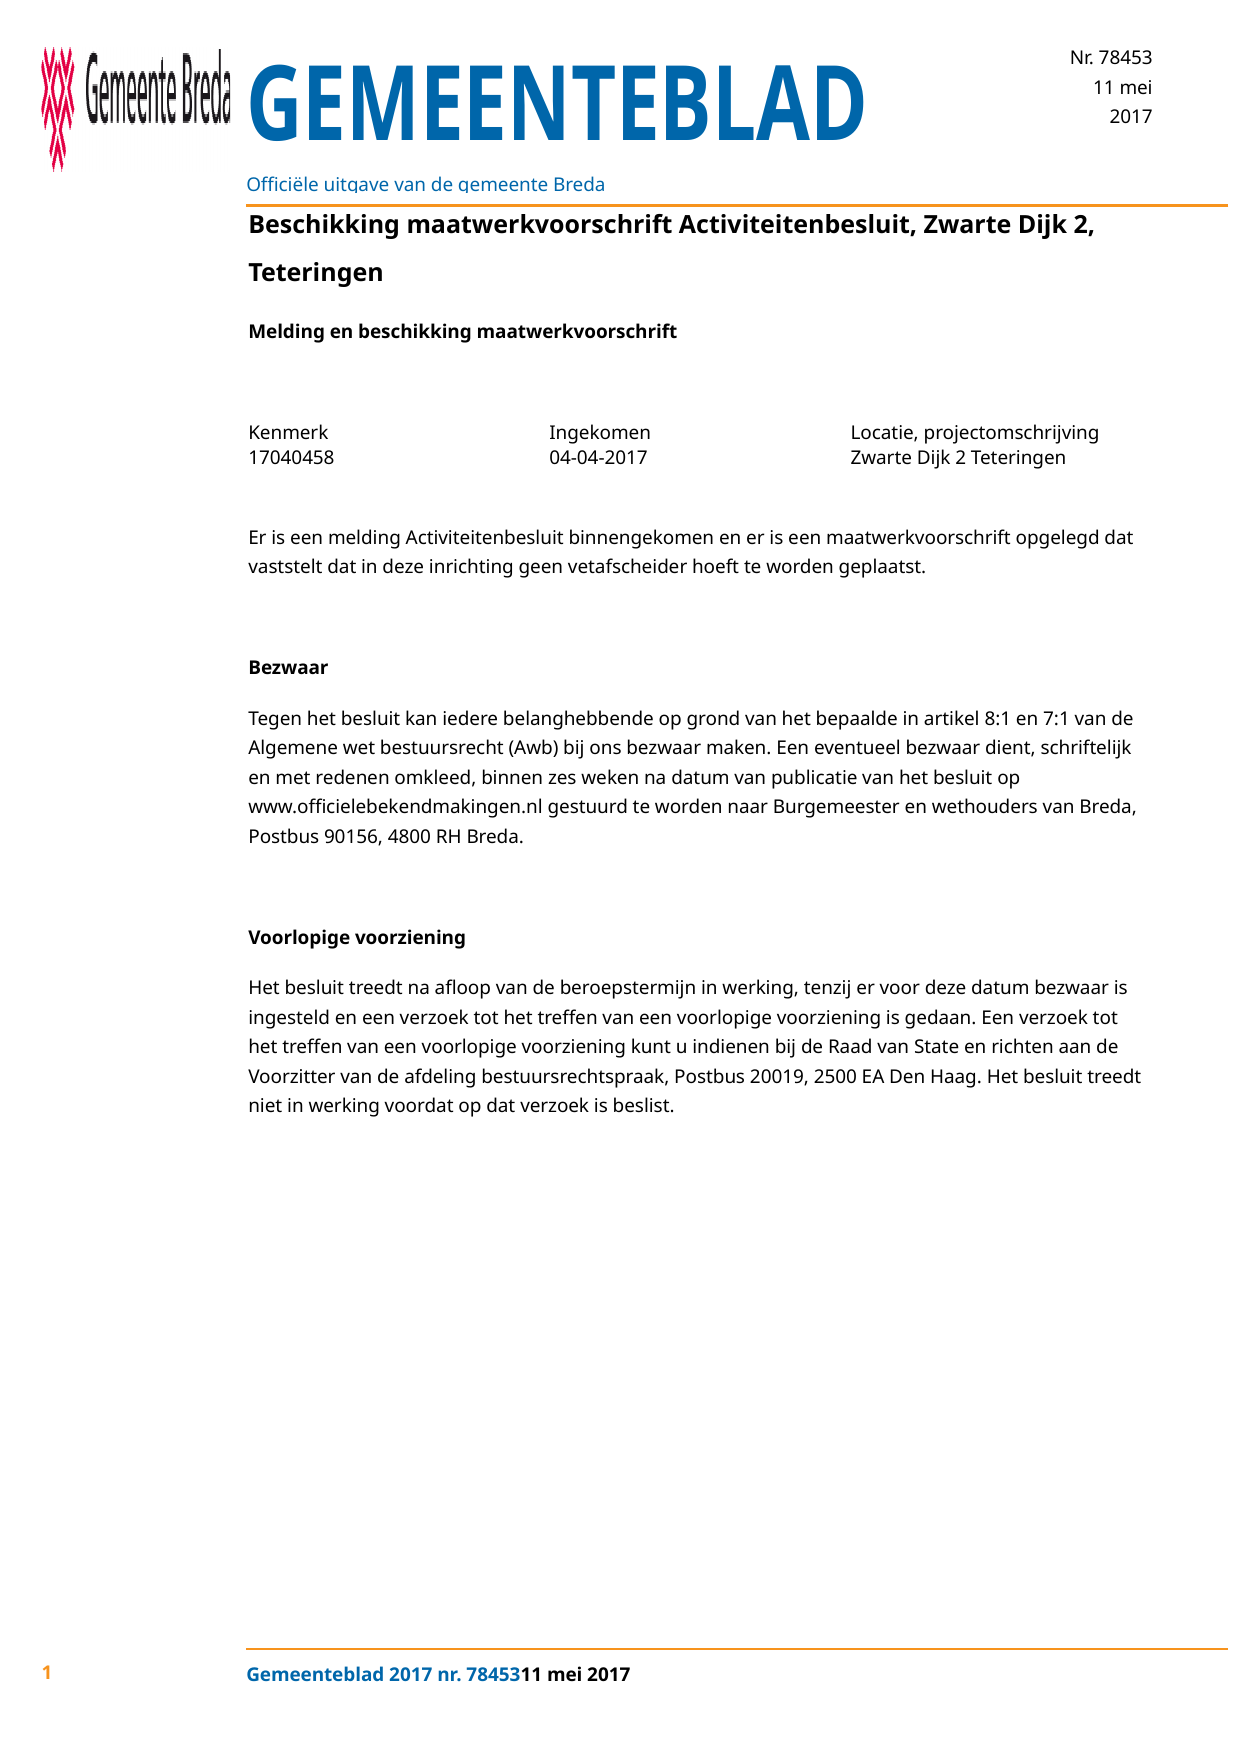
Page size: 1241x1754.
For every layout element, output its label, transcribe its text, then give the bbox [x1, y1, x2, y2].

table_header Kenmerk [248, 419, 549, 444]
text Tegen het besluit kan iedere belanghebbende op grond van het bepaalde in artikel 8:1 en 7:1 van de Algemene wet bestuursrecht (Awb) bij ons bezwaar maken. Een eventueel bezwaar dient, schriftelijk en met redenen omkleed, binnen zes weken na datum van publicatie van het besluit op www.officielebekendmakingen.nl gestuurd te worden naar Burgemeester en wethouders van Breda, Postbus 90156, 4800 RH Breda. [248, 705, 1152, 849]
table_cell 17040458 [248, 445, 549, 470]
table_header Locatie, projectomschrijving [850, 419, 1152, 444]
picture [41, 47, 231, 172]
text Er is een melding Activiteitenbesluit binnengekomen en er is een maatwerkvoorschrift opgelegd dat vaststelt dat in deze inrichting geen vetafscheider hoeft te worden geplaatst. [248, 524, 1152, 579]
text Het besluit treedt na afloop van de beroepstermijn in werking, tenzij er voor deze datum bezwaar is ingesteld en een verzoek tot het treffen van een voorlopige voorziening is gedaan. Een verzoek tot het treffen van een voorlopige voorziening kunt u indienen bij de Raad van State en richten aan de Voorzitter van de afdeling bestuursrechtspraak, Postbus 20019, 2500 EA Den Haag. Het besluit treedt niet in werking voordat op dat verzoek is beslist. [248, 974, 1152, 1118]
text Voorlopige voorziening [248, 924, 1152, 950]
table_header Ingekomen [549, 419, 850, 444]
text Beschikking maatwerkvoorschrift Activiteitenbesluit, Zwarte Dijk 2, Teteringen [248, 207, 1152, 288]
text Melding en beschikking maatwerkvoorschrift [248, 318, 1152, 344]
table_cell 04-04-2017 [549, 445, 850, 470]
table_cell Zwarte Dijk 2 Teteringen [850, 445, 1152, 470]
text Bezwaar [248, 654, 1152, 680]
